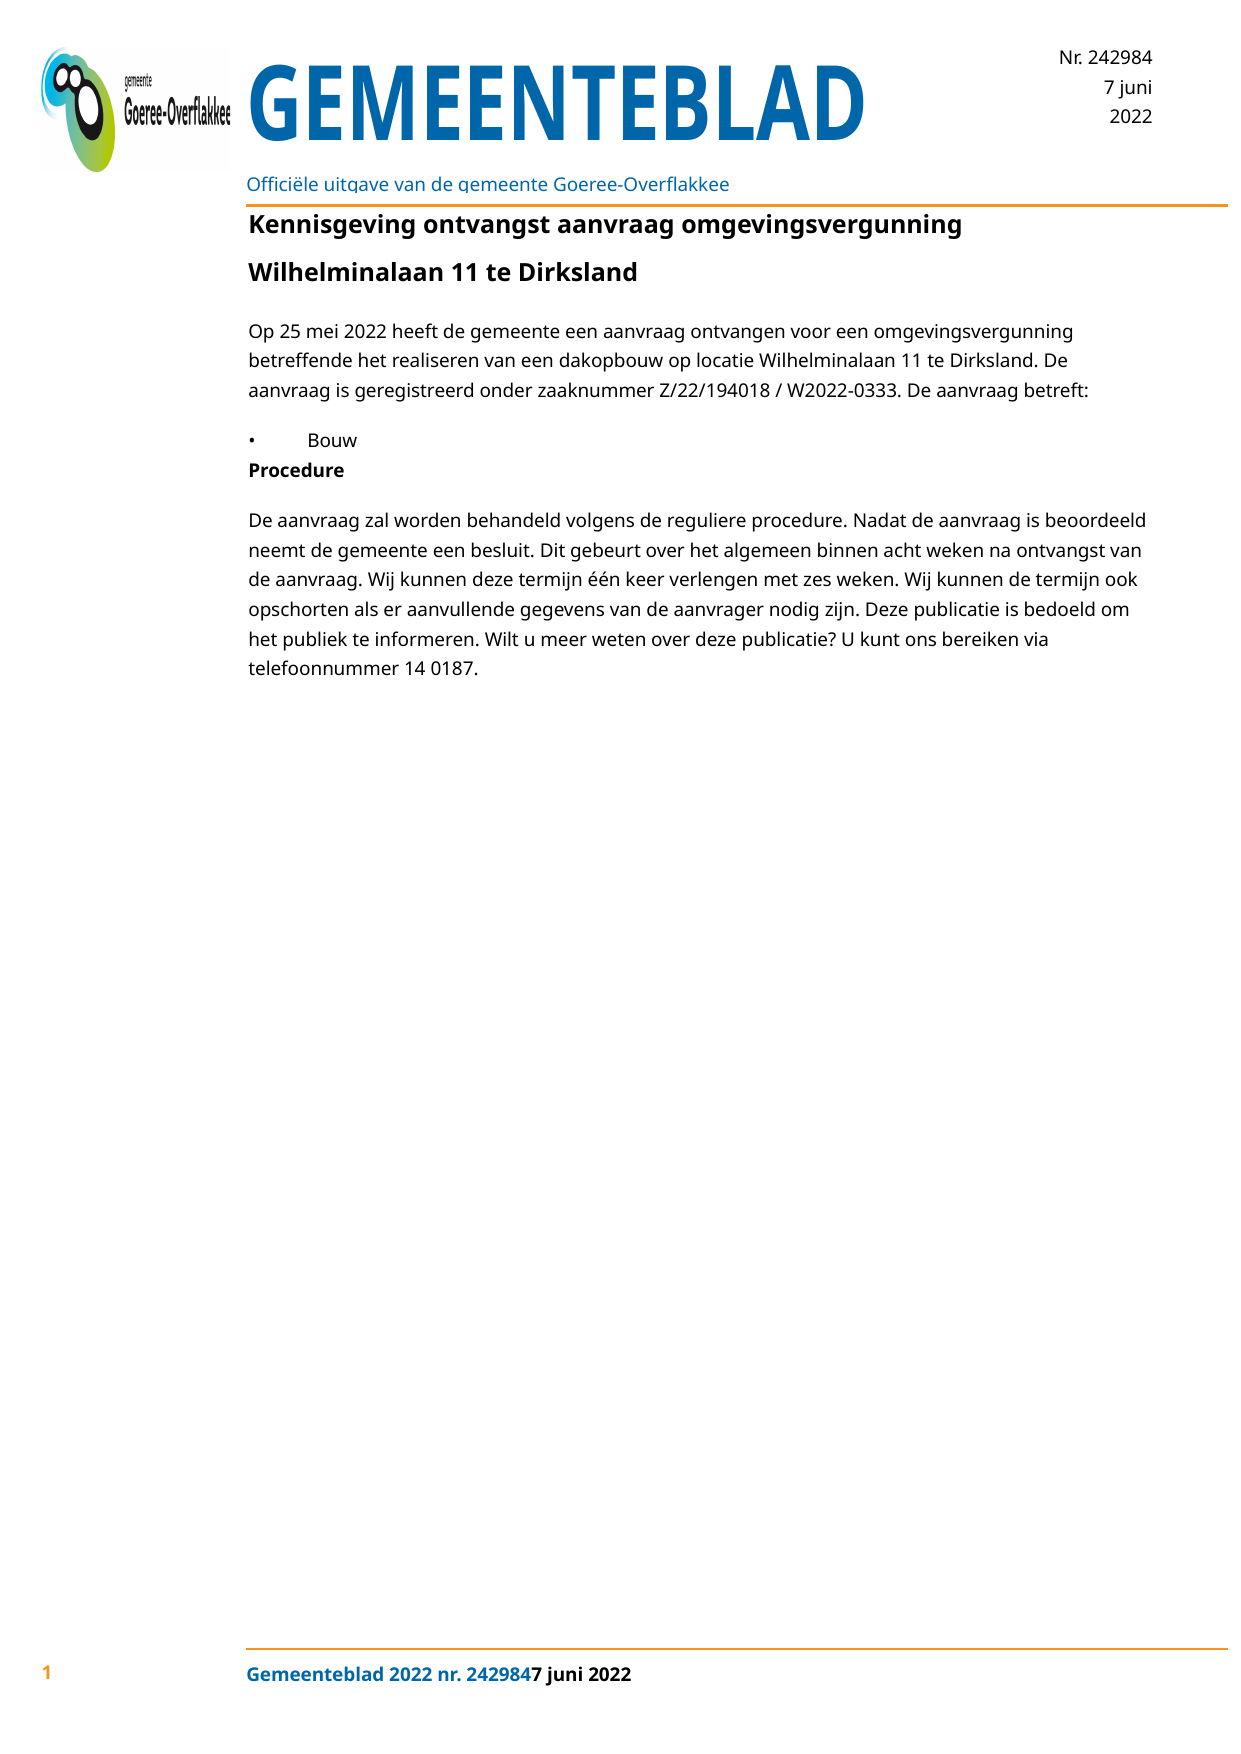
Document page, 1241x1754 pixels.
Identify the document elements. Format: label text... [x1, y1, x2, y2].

text Op 25 mei 2022 heeft de gemeente een aanvraag ontvangen voor een omgevingsvergunning betreffende het realiseren van een dakopbouw op locatie Wilhelminalaan 11 te Dirksland. De aanvraag is geregistreerd onder zaaknummer Z/22/194018 / W2022-0333. De aanvraag betreft: [248, 318, 1152, 403]
text De aanvraag zal worden behandeld volgens de reguliere procedure. Nadat de aanvraag is beoordeeld neemt de gemeente een besluit. Dit gebeurt over het algemeen binnen acht weken na ontvangst van de aanvraag. Wij kunnen deze termijn één keer verlengen met zes weken. Wij kunnen de termijn ook opschorten als er aanvullende gegevens van de aanvrager nodig zijn. Deze publicatie is bedoeld om het publiek te informeren. Wilt u meer weten over deze publicatie? U kunt ons bereiken via telefoonnummer 14 0187. [248, 507, 1152, 681]
text Procedure [248, 457, 1152, 483]
list Bouw [248, 427, 1152, 453]
picture [41, 47, 231, 172]
text Kennisgeving ontvangst aanvraag omgevingsvergunning Wilhelminalaan 11 te Dirksland [248, 207, 1152, 288]
